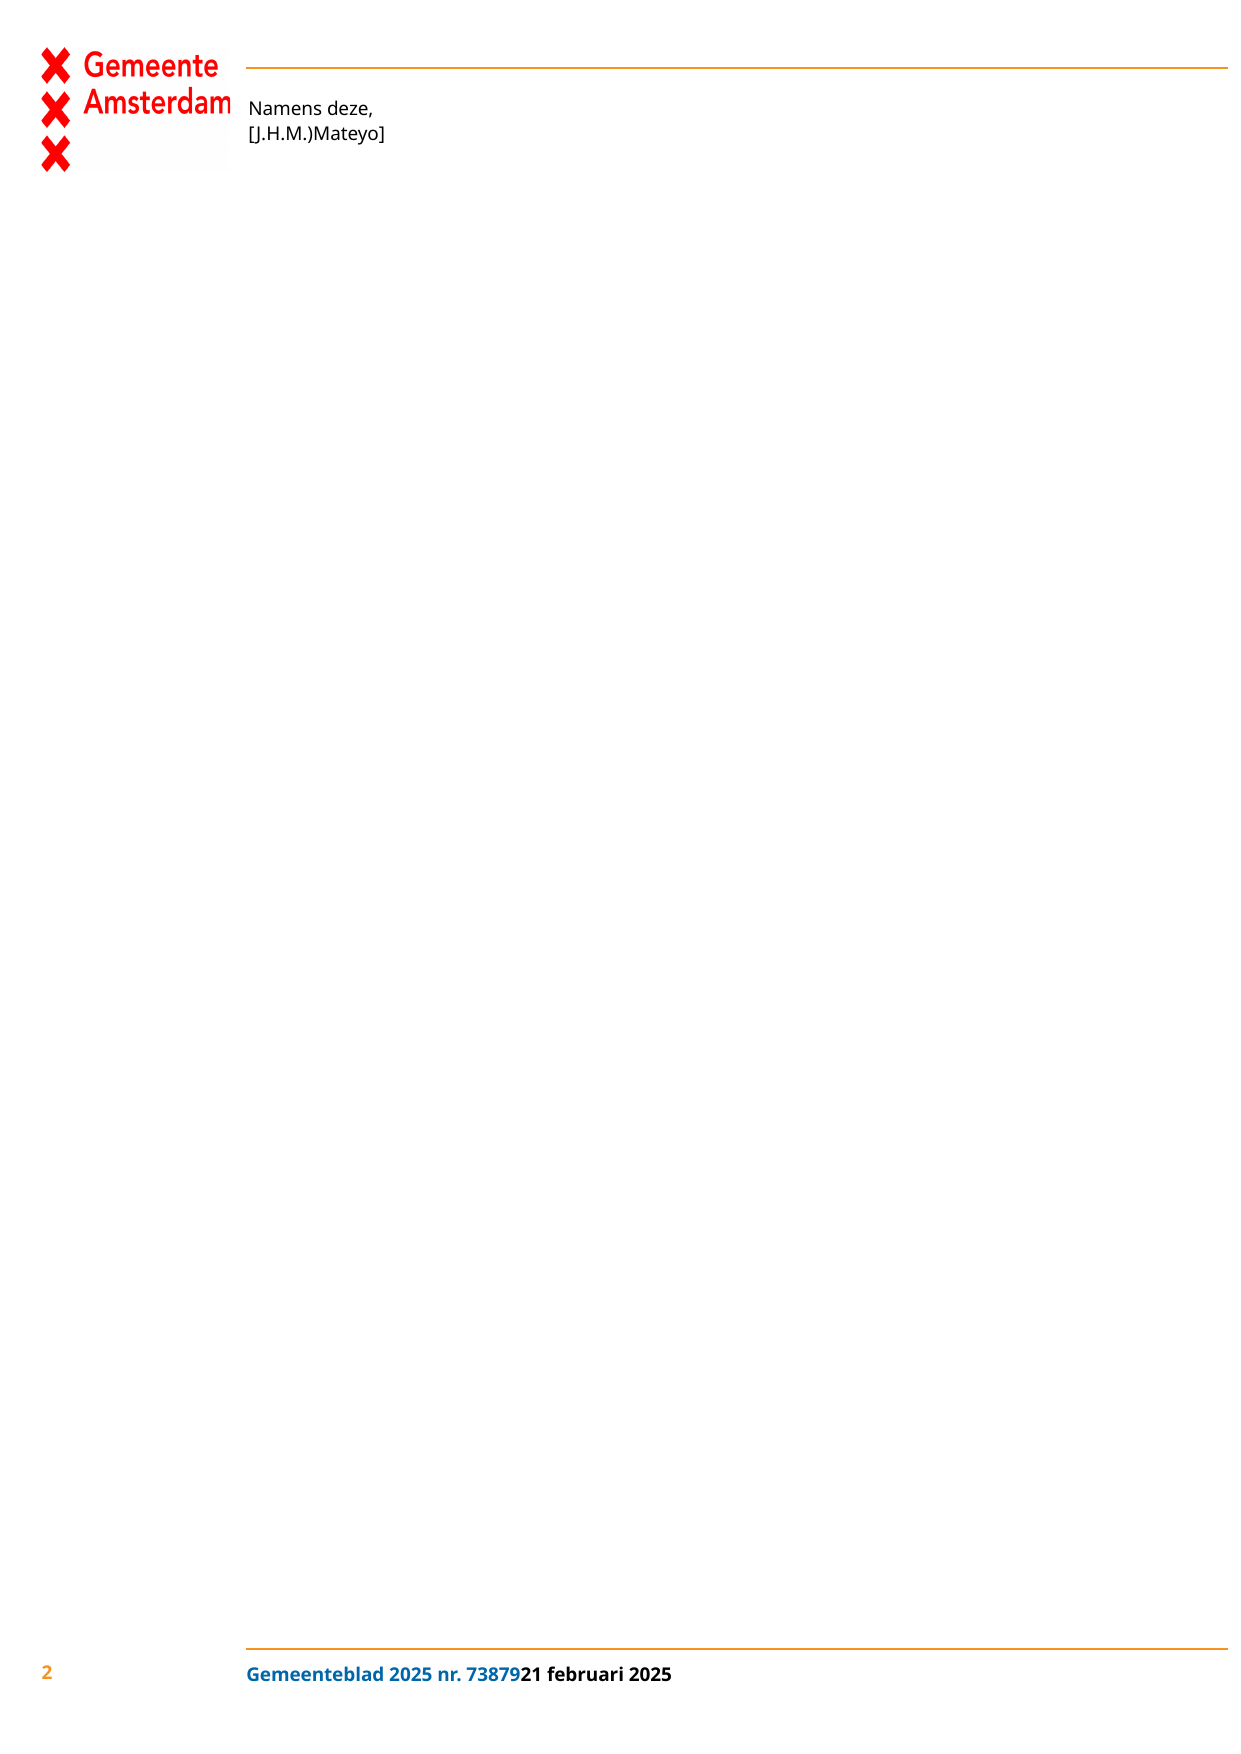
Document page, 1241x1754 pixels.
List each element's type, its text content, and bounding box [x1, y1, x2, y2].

text Namens deze, [248, 95, 1152, 121]
picture [41, 47, 231, 172]
text [J.H.M.)Mateyo] [248, 121, 1152, 146]
